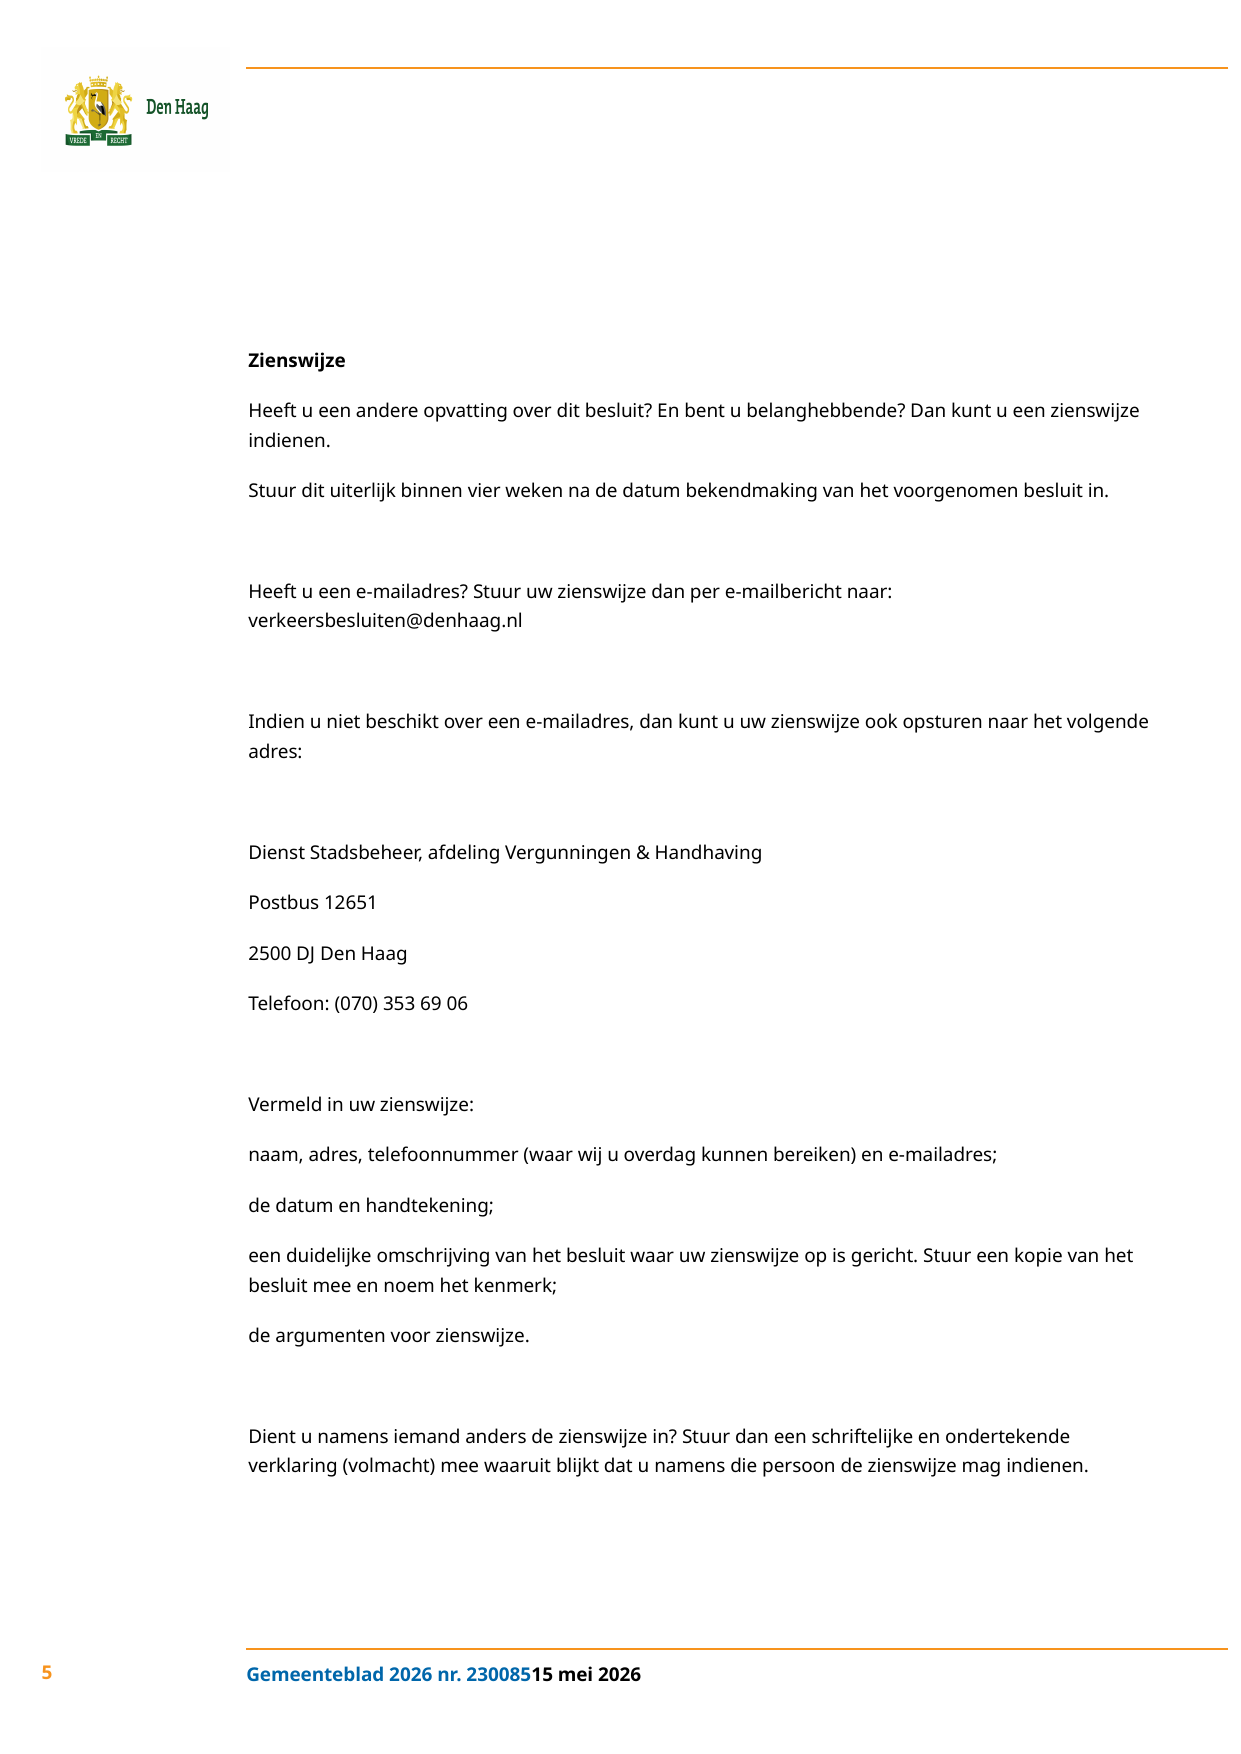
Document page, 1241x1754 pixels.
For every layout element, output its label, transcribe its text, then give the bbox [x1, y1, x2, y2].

text Postbus 12651 [248, 889, 1152, 915]
text de argumenten voor zienswijze. [248, 1322, 1152, 1348]
text Dient u namens iemand anders de zienswijze in? Stuur dan een schriftelijke en ondertekende verklaring (volmacht) mee waaruit blijkt dat u namens die persoon de zienswijze mag indienen. [248, 1423, 1152, 1478]
text Zienswijze [248, 347, 1152, 373]
text Heeft u een e-mailadres? Stuur uw zienswijze dan per e-mailbericht naar: verkeersbesluiten@denhaag.nl [248, 578, 1152, 633]
text naam, adres, telefoonnummer (waar wij u overdag kunnen bereiken) en e-mailadres; [248, 1141, 1152, 1167]
text Telefoon: (070) 353 69 06 [248, 990, 1152, 1016]
text 2500 DJ Den Haag [248, 940, 1152, 966]
text Indien u niet beschikt over een e-mailadres, dan kunt u uw zienswijze ook opsturen naar het volgende adres: [248, 708, 1152, 764]
picture [41, 47, 231, 172]
text een duidelijke omschrijving van het besluit waar uw zienswijze op is gericht. Stuur een kopie van het besluit mee en noem het kenmerk; [248, 1242, 1152, 1298]
text de datum en handtekening; [248, 1192, 1152, 1218]
text Stuur dit uiterlijk binnen vier weken na de datum bekendmaking van het voorgenomen besluit in. [248, 477, 1152, 503]
text Heeft u een andere opvatting over dit besluit? En bent u belanghebbende? Dan kunt u een zienswijze indienen. [248, 397, 1152, 453]
text Vermeld in uw zienswijze: [248, 1091, 1152, 1117]
text Dienst Stadsbeheer, afdeling Vergunningen & Handhaving [248, 839, 1152, 865]
